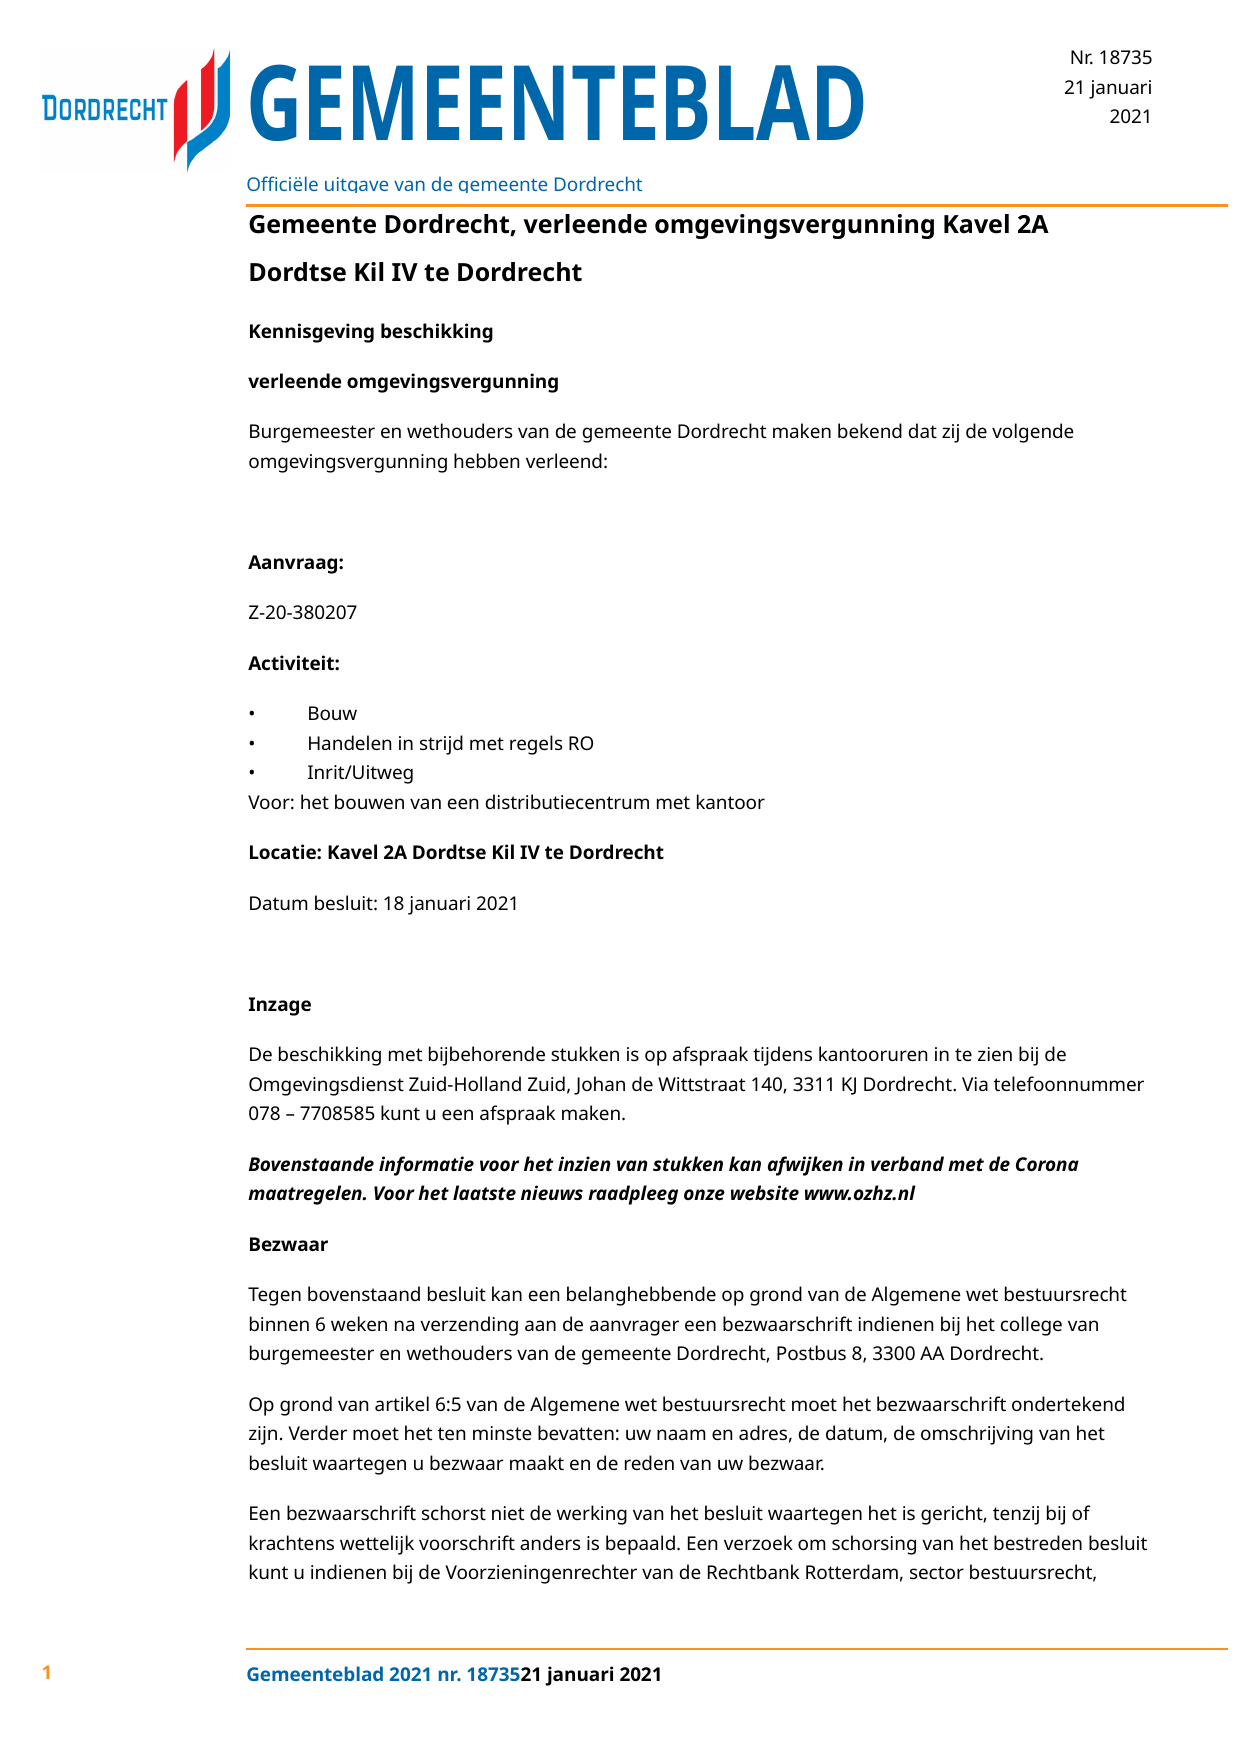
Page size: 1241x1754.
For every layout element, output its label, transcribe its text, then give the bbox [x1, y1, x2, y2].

text Voor: het bouwen van een distributiecentrum met kantoor [248, 789, 1152, 815]
list Handelen in strijd met regels RO [248, 730, 1152, 756]
text Locatie: Kavel 2A Dordtse Kil IV te Dordrecht [248, 839, 1152, 865]
text Bezwaar [248, 1231, 1152, 1257]
text Op grond van artikel 6:5 van de Algemene wet bestuursrecht moet het bezwaarschrift ondertekend zijn. Verder moet het ten minste bevatten: uw naam en adres, de datum, de omschrijving van het besluit waartegen u bezwaar maakt en de reden van uw bezwaar. [248, 1391, 1152, 1476]
text Activiteit: [248, 650, 1152, 676]
text Burgemeester en wethouders van de gemeente Dordrecht maken bekend dat zij de volgende omgevingsvergunning hebben verleend: [248, 419, 1152, 474]
picture [41, 47, 231, 172]
text Z-20-380207 [248, 599, 1152, 625]
text Kennisgeving beschikking [248, 318, 1152, 344]
list Bouw [248, 700, 1152, 726]
text Tegen bovenstaand besluit kan een belanghebbende op grond van de Algemene wet bestuursrecht binnen 6 weken na verzending aan de aanvrager een bezwaarschrift indienen bij het college van burgemeester en wethouders van de gemeente Dordrecht, Postbus 8, 3300 AA Dordrecht. [248, 1281, 1152, 1366]
text De beschikking met bijbehorende stukken is op afspraak tijdens kantooruren in te zien bij de Omgevingsdienst Zuid-Holland Zuid, Johan de Wittstraat 140, 3311 KJ Dordrecht. Via telefoonnummer 078 – 7708585 kunt u een afspraak maken. [248, 1041, 1152, 1126]
text Inzage [248, 991, 1152, 1017]
text Gemeente Dordrecht, verleende omgevingsvergunning Kavel 2A Dordtse Kil IV te Dordrecht [248, 207, 1152, 288]
text Aanvraag: [248, 549, 1152, 575]
list Inrit/Uitweg [248, 759, 1152, 785]
text Een bezwaarschrift schorst niet de werking van het besluit waartegen het is gericht, tenzij bij of krachtens wettelijk voorschrift anders is bepaald. Een verzoek om schorsing van het bestreden besluit kunt u indienen bij de Voorzieningenrechter van de Rechtbank Rotterdam, sector bestuursrecht, [248, 1500, 1152, 1585]
text verleende omgevingsvergunning [248, 368, 1152, 394]
text Datum besluit: 18 januari 2021 [248, 890, 1152, 916]
text Bovenstaande informatie voor het inzien van stukken kan afwijken in verband met de Corona maatregelen. Voor het laatste nieuws raadpleeg onze website www.ozhz.nl [248, 1151, 1152, 1206]
